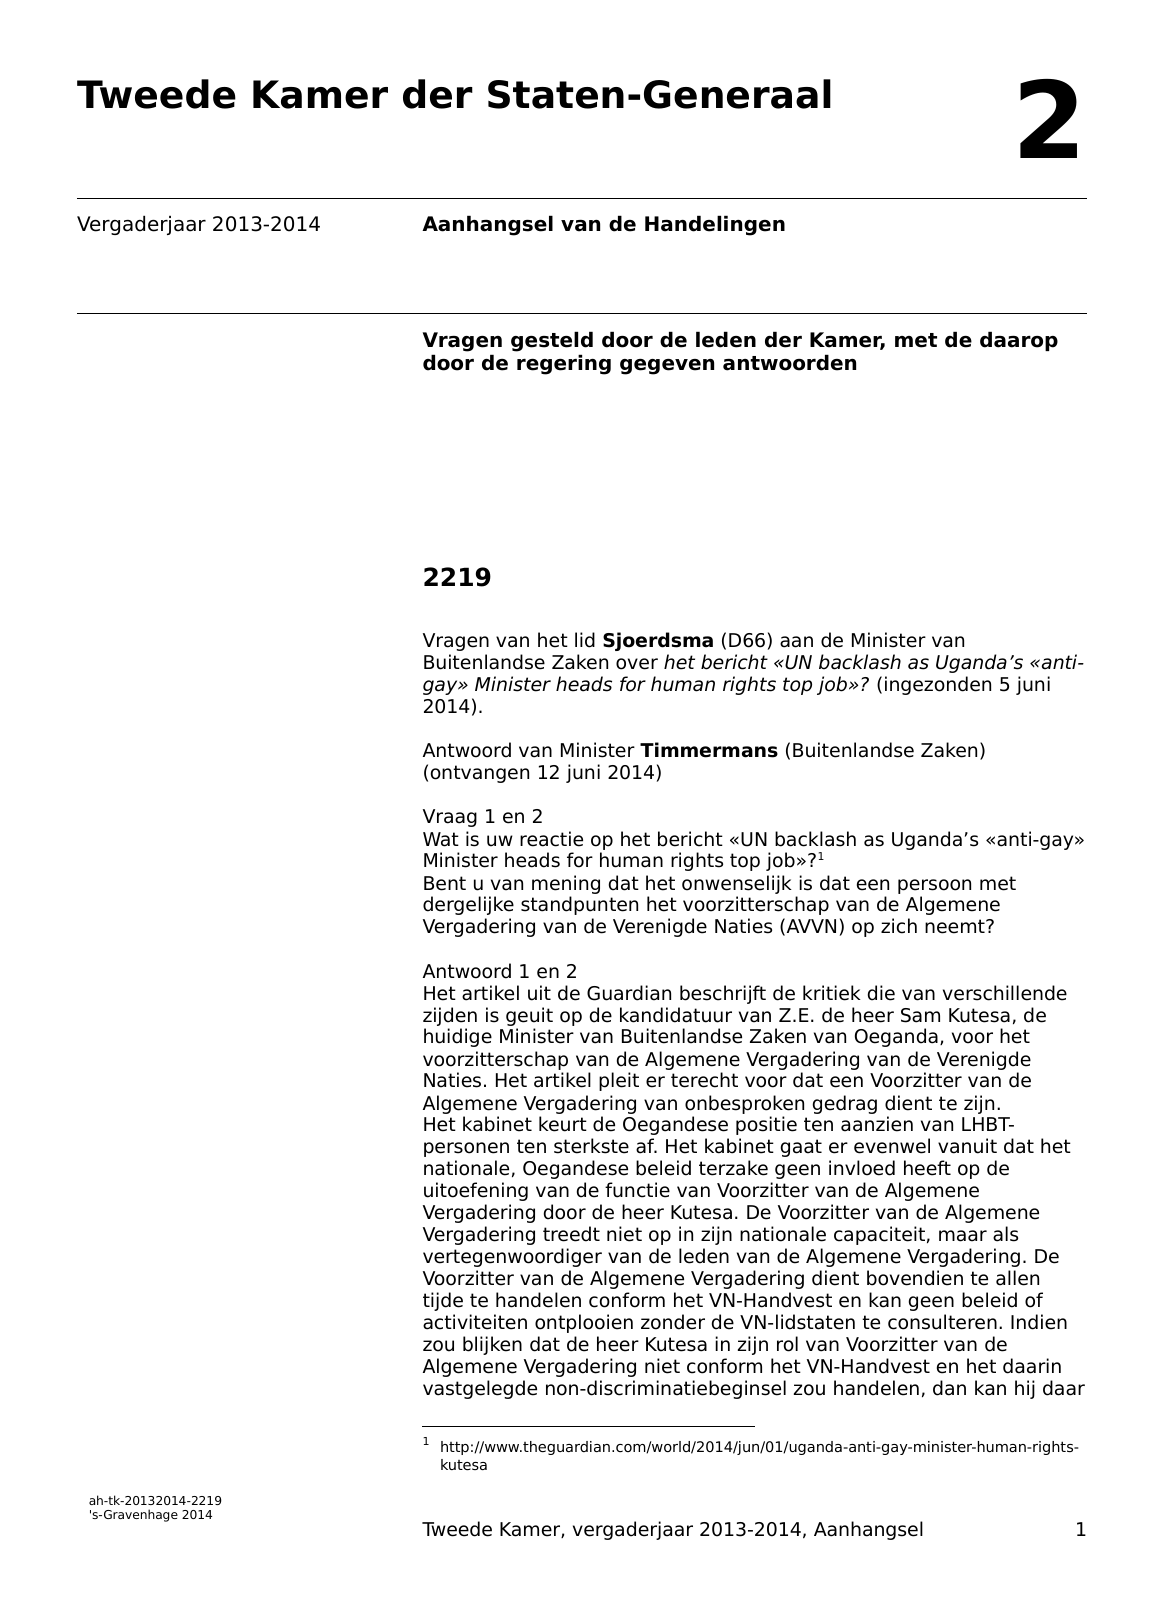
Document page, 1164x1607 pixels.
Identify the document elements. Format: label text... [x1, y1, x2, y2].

text http://www.theguardian.com/world/2014/jun/01/uganda-anti-gay-minister-human-rights-kutesa [422, 1435, 1087, 1474]
text Bent u van mening dat het onwenselijk is dat een persoon met dergelijke standpunten het voorzitterschap van de Algemene Vergadering van de Verenigde Naties (AVVN) op zich neemt? [422, 872, 1087, 938]
text Antwoord van Minister Timmermans (Buitenlandse Zaken) (ontvangen 12 juni 2014) [422, 740, 1087, 784]
text Het kabinet keurt de Oegandese positie ten aanzien van LHBT-personen ten sterkste af. Het kabinet gaat er evenwel vanuit dat het nationale, Oegandese beleid terzake geen invloed heeft op de uitoefening van de functie van Voorzitter van de Algemene Vergadering door de heer Kutesa. De Voorzitter van de Algemene Vergadering treedt niet op in zijn nationale capaciteit, maar als vertegenwoordiger van de leden van de Algemene Vergadering. De Voorzitter van de Algemene Vergadering dient bovendien te allen tijde te handelen conform het VN-Handvest en kan geen beleid of activiteiten ontplooien zonder de VN-lidstaten te consulteren. Indien zou blijken dat de heer Kutesa in zijn rol van Voorzitter van de Algemene Vergadering niet conform het VN-Handvest en het daarin vastgelegde non-discriminatiebeginsel zou handelen, dan kan hij daar [422, 1114, 1087, 1400]
table_header 2 [886, 59, 1087, 198]
table_cell Vergaderjaar 2013-2014 [77, 199, 422, 313]
text Antwoord 1 en 2 [422, 961, 1087, 982]
table_cell Vragen gesteld door de leden der Kamer, met de daarop door de regering gegeven antwoorden [422, 314, 1087, 375]
table_cell [77, 314, 422, 375]
text Het artikel uit de Guardian beschrijft de kritiek die van verschillende zijden is geuit op de kandidatuur van Z.E. de heer Sam Kutesa, de huidige Minister van Buitenlandse Zaken van Oeganda, voor het voorzitterschap van de Algemene Vergadering van de Verenigde Naties. Het artikel pleit er terecht voor dat een Voorzitter van de Algemene Vergadering van onbesproken gedrag dient te zijn. [422, 982, 1087, 1114]
text ah-tk-20132014-2219 [88, 1494, 323, 1508]
table_header Tweede Kamer der Staten-Generaal [77, 59, 886, 198]
text Vraag 1 en 2 [422, 806, 1087, 828]
text Vragen van het lid Sjoerdsma (D66) aan de Minister van Buitenlandse Zaken over het bericht «UN backlash as Uganda’s «anti-gay» Minister heads for human rights top job»? (ingezonden 5 juni 2014). [422, 630, 1087, 718]
text Wat is uw reactie op het bericht «UN backlash as Uganda’s «anti-gay» Minister heads for human rights top job»? [422, 828, 1087, 872]
table_cell Aanhangsel van de Handelingen [422, 199, 1087, 313]
text 2219 [422, 563, 1087, 592]
text 's-Gravenhage 2014 [88, 1508, 323, 1522]
